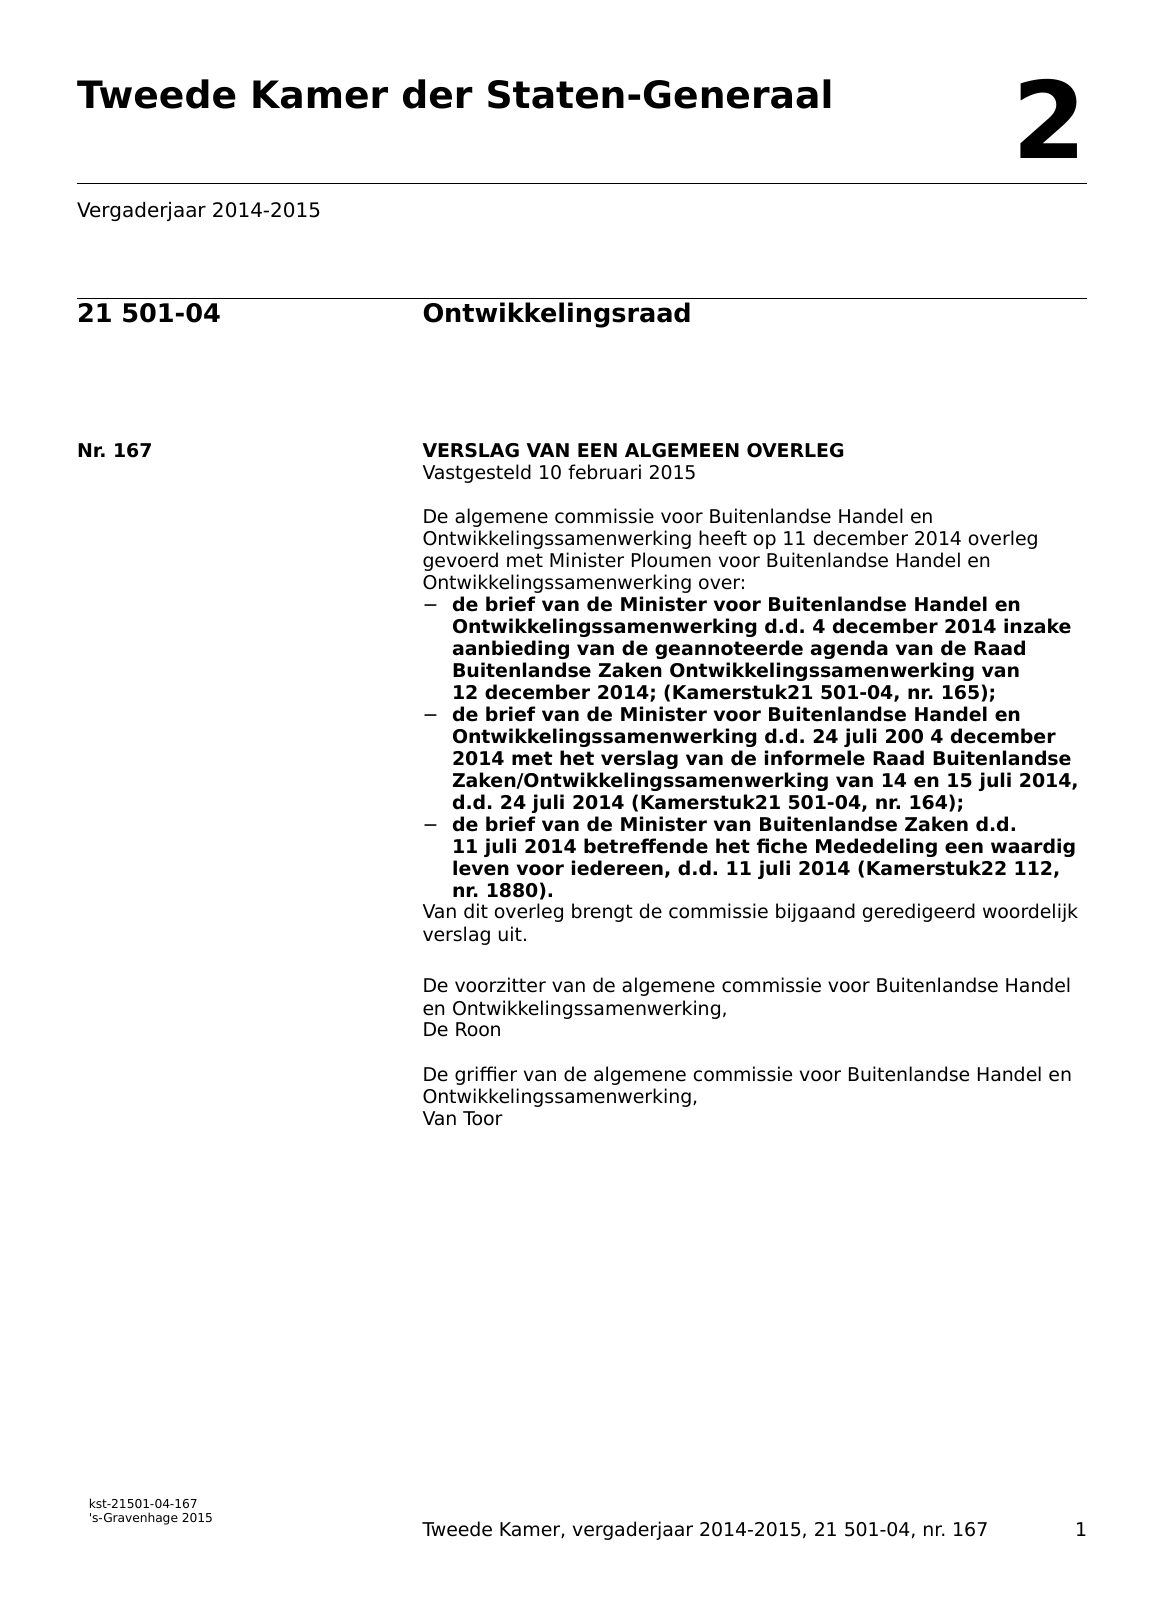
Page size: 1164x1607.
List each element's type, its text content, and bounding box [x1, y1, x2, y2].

subtitle 21 501-04 Ontwikkelingsraad [77, 299, 1087, 329]
text De algemene commissie voor Buitenlandse Handel en Ontwikkelingssamenwerking heeft op 11 december 2014 overleg gevoerd met Minister Ploumen voor Buitenlandse Handel en Ontwikkelingssamenwerking over: [422, 506, 1087, 594]
table_cell Vergaderjaar 2014-2015 [77, 184, 1087, 298]
text − de brief van de Minister van Buitenlandse Zaken d.d. 11 juli 2014 betreffende het fiche Mededeling een waardig leven voor iedereen, d.d. 11 juli 2014 (Kamerstuk22 112, nr. 1880). [422, 813, 1087, 901]
subtitle Nr. 167 VERSLAG VAN EEN ALGEMEEN OVERLEG [77, 440, 1087, 462]
text − de brief van de Minister voor Buitenlandse Handel en Ontwikkelingssamenwerking d.d. 24 juli 200 4 december 2014 met het verslag van de informele Raad Buitenlandse Zaken/Ontwikkelingssamenwerking van 14 en 15 juli 2014, d.d. 24 juli 2014 (Kamerstuk21 501-04, nr. 164); [422, 704, 1087, 813]
text 's-Gravenhage 2015 [88, 1511, 323, 1525]
table_header Tweede Kamer der Staten-Generaal [77, 59, 886, 183]
text Vastgesteld 10 februari 2015 [422, 462, 1087, 484]
text kst-21501-04-167 [88, 1497, 323, 1511]
text − de brief van de Minister voor Buitenlandse Handel en Ontwikkelingssamenwerking d.d. 4 december 2014 inzake aanbieding van de geannoteerde agenda van de Raad Buitenlandse Zaken Ontwikkelingssamenwerking van 12 december 2014; (Kamerstuk21 501-04, nr. 165); [422, 594, 1087, 704]
text Van dit overleg brengt de commissie bijgaand geredigeerd woordelijk verslag uit. [422, 901, 1087, 945]
table_header 2 [886, 59, 1087, 183]
text De griffier van de algemene commissie voor Buitenlandse Handel en Ontwikkelingssamenwerking, Van Toor [422, 1063, 1087, 1129]
text De voorzitter van de algemene commissie voor Buitenlandse Handel en Ontwikkelingssamenwerking, De Roon [422, 975, 1087, 1041]
